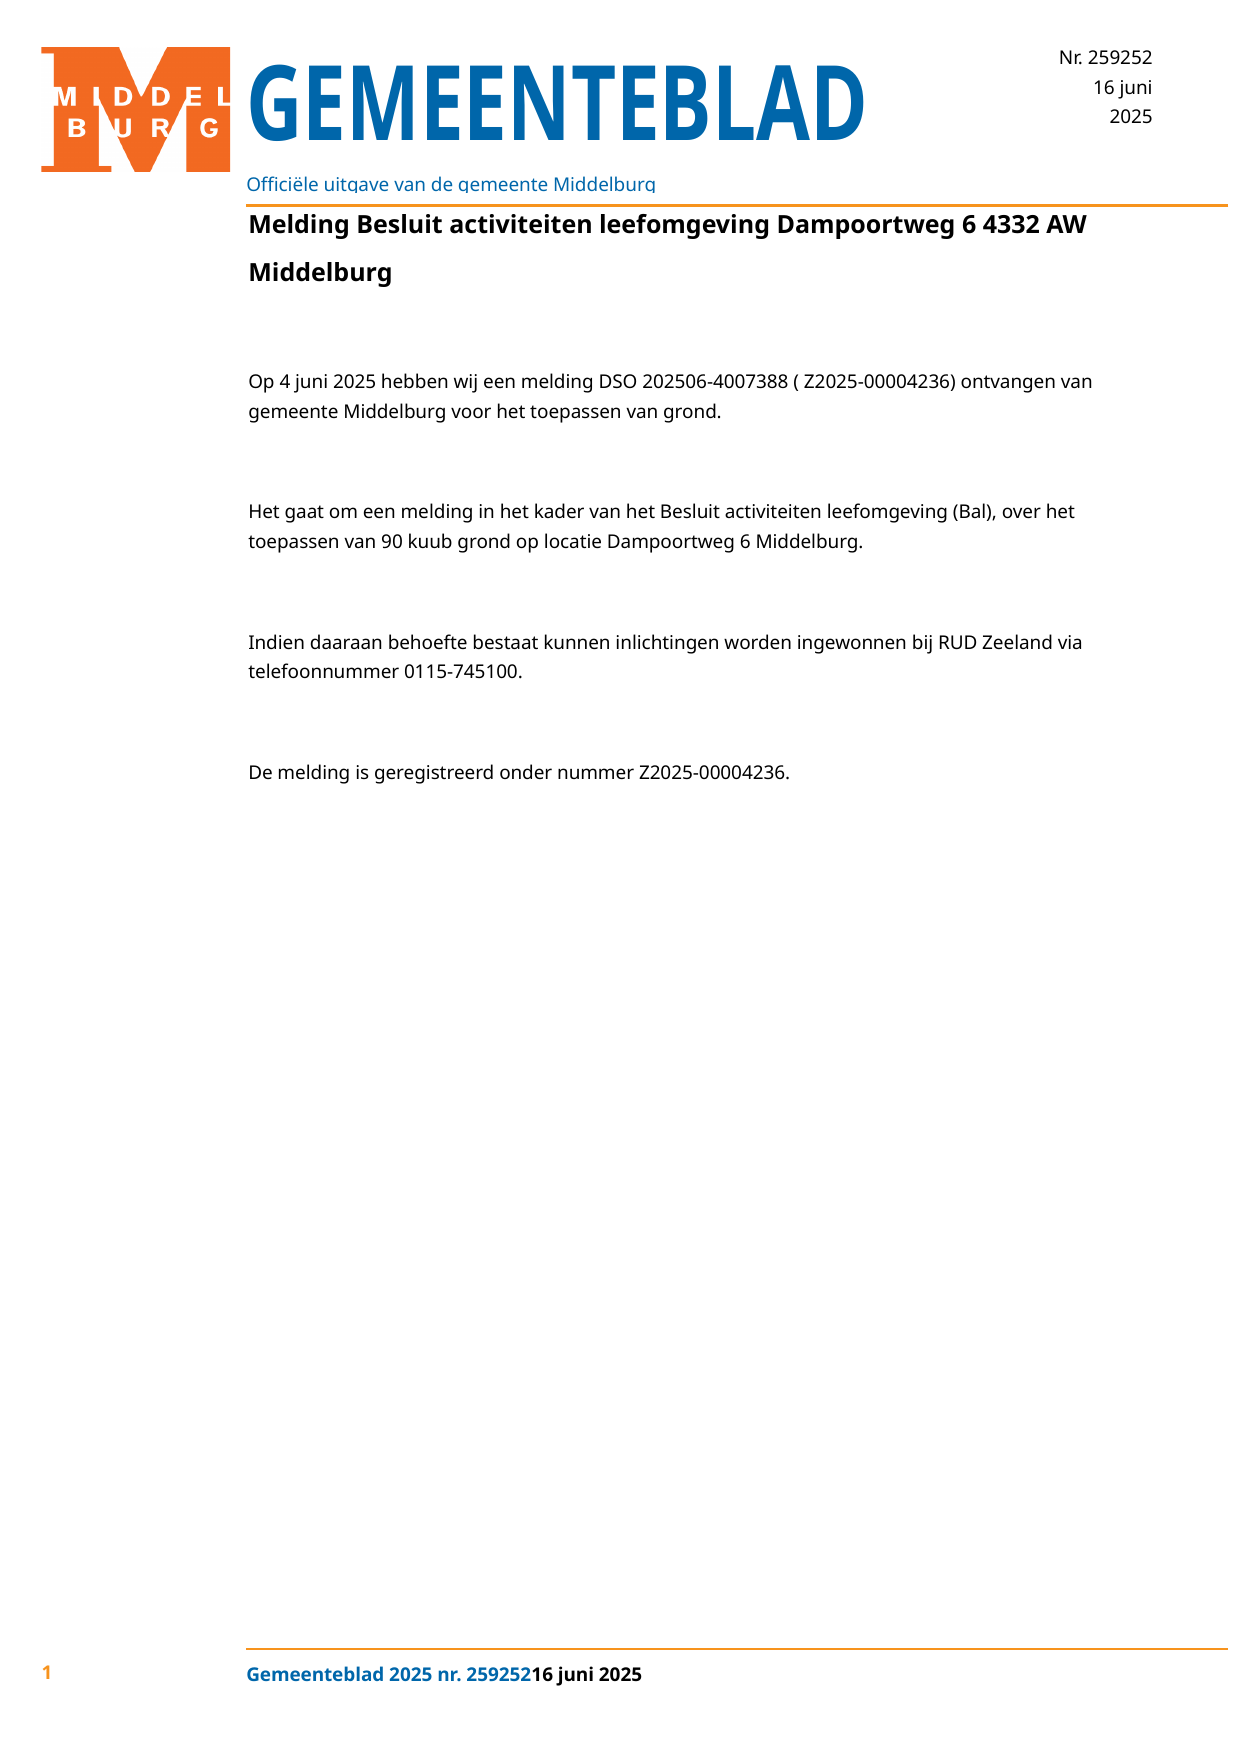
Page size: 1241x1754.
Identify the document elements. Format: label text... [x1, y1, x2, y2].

text De melding is geregistreerd onder nummer Z2025-00004236. [248, 759, 1152, 785]
text Het gaat om een melding in het kader van het Besluit activiteiten leefomgeving (Bal), over het toepassen van 90 kuub grond op locatie Dampoortweg 6 Middelburg. [248, 499, 1152, 554]
picture [41, 47, 231, 172]
text Indien daaraan behoefte bestaat kunnen inlichtingen worden ingewonnen bij RUD Zeeland via telefoonnummer 0115-745100. [248, 629, 1152, 684]
text Melding Besluit activiteiten leefomgeving Dampoortweg 6 4332 AW Middelburg [248, 207, 1152, 288]
text Op 4 juni 2025 hebben wij een melding DSO 202506-4007388 ( Z2025-00004236) ontvangen van gemeente Middelburg voor het toepassen van grond. [248, 368, 1152, 424]
